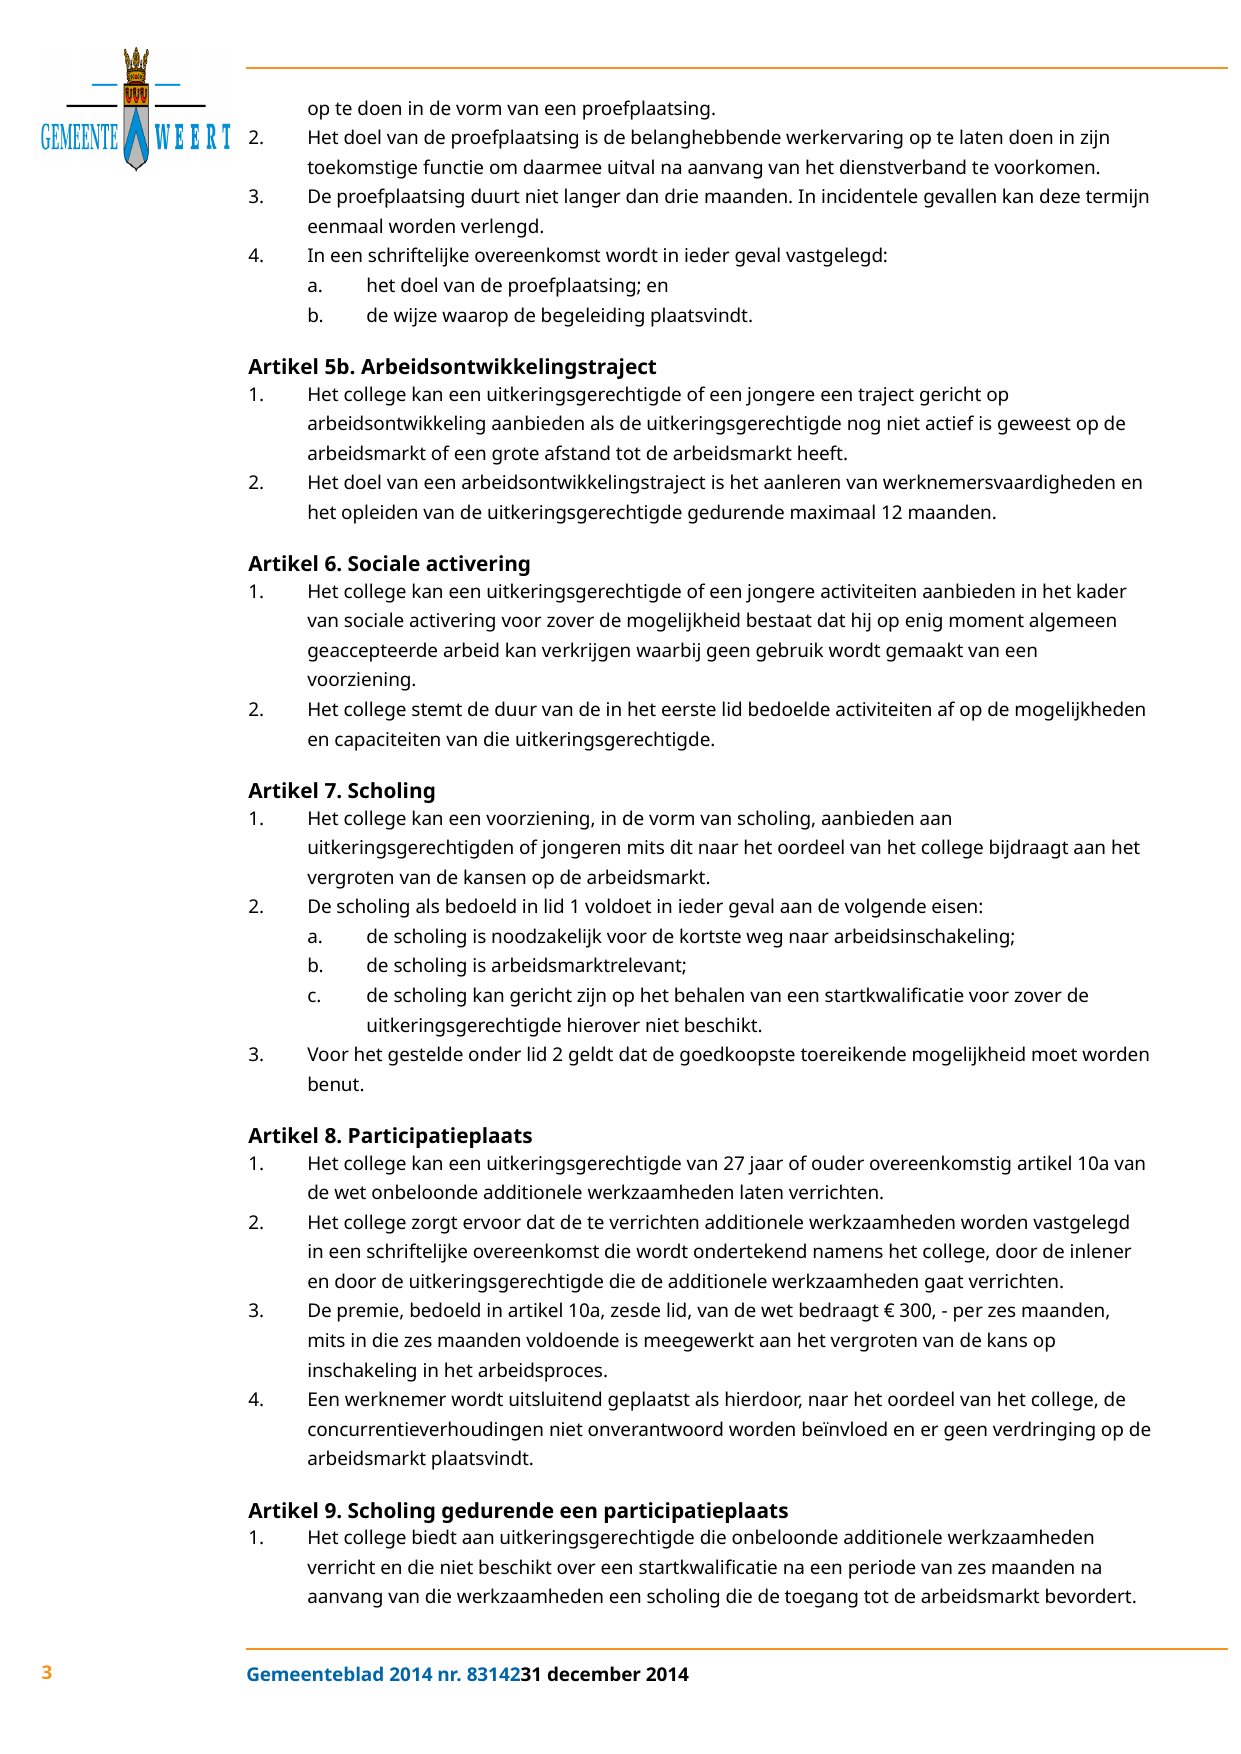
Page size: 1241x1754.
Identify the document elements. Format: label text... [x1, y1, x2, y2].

list Het doel van een arbeidsontwikkelingstraject is het aanleren van werknemersvaardigheden en het opleiden van de uitkeringsgerechtigde gedurende maximaal 12 maanden. [248, 469, 1152, 525]
text Artikel 7. Scholing [248, 776, 1152, 805]
list de scholing kan gericht zijn op het behalen van een startkwalificatie voor zover de uitkeringsgerechtigde hierover niet beschikt. [307, 982, 1152, 1037]
picture [41, 47, 231, 172]
list Het college stemt de duur van de in het eerste lid bedoelde activiteiten af op de mogelijkheden en capaciteiten van die uitkeringsgerechtigde. [248, 696, 1152, 752]
list De premie, bedoeld in artikel 10a, zesde lid, van de wet bedraagt € 300, - per zes maanden, mits in die zes maanden voldoende is meegewerkt aan het vergroten van de kans op inschakeling in het arbeidsproces. [248, 1298, 1152, 1383]
list Het college kan een uitkeringsgerechtigde of een jongere activiteiten aanbieden in het kader van sociale activering voor zover de mogelijkheid bestaat dat hij op enig moment algemeen geaccepteerde arbeid kan verkrijgen waarbij geen gebruik wordt gemaakt van een voorziening. [248, 578, 1152, 692]
list Het college kan een uitkeringsgerechtigde of een jongere een traject gericht op arbeidsontwikkeling aanbieden als de uitkeringsgerechtigde nog niet actief is geweest op de arbeidsmarkt of een grote afstand tot de arbeidsmarkt heeft. [248, 381, 1152, 466]
list Het doel van de proefplaatsing is de belanghebbende werkervaring op te laten doen in zijn toekomstige functie om daarmee uitval na aanvang van het dienstverband te voorkomen. [248, 124, 1152, 180]
text Artikel 5b. Arbeidsontwikkelingstraject [248, 352, 1152, 381]
list het doel van de proefplaatsing; en [307, 272, 1152, 298]
list de scholing is noodzakelijk voor de kortste weg naar arbeidsinschakeling; [307, 923, 1152, 949]
list de wijze waarop de begeleiding plaatsvindt. [307, 302, 1152, 328]
list In een schriftelijke overeenkomst wordt in ieder geval vastgelegd: [248, 243, 1152, 268]
list De scholing als bedoeld in lid 1 voldoet in ieder geval aan de volgende eisen: [248, 893, 1152, 919]
list Het college biedt aan uitkeringsgerechtigde die onbeloonde additionele werkzaamheden verricht en die niet beschikt over een startkwalificatie na een periode van zes maanden na aanvang van die werkzaamheden een scholing die de toegang tot de arbeidsmarkt bevordert. [248, 1524, 1152, 1609]
list Een werknemer wordt uitsluitend geplaatst als hierdoor, naar het oordeel van het college, de concurrentieverhoudingen niet onverantwoord worden beïnvloed en er geen verdringing op de arbeidsmarkt plaatsvindt. [248, 1386, 1152, 1471]
text Artikel 9. Scholing gedurende een participatieplaats [248, 1496, 1152, 1524]
text Artikel 6. Sociale activering [248, 549, 1152, 578]
list Het college zorgt ervoor dat de te verrichten additionele werkzaamheden worden vastgelegd in een schriftelijke overeenkomst die wordt ondertekend namens het college, door de inlener en door de uitkeringsgerechtigde die de additionele werkzaamheden gaat verrichten. [248, 1209, 1152, 1294]
list De proefplaatsing duurt niet langer dan drie maanden. In incidentele gevallen kan deze termijn eenmaal worden verlengd. [248, 183, 1152, 239]
text Artikel 8. Participatieplaats [248, 1121, 1152, 1150]
list op te doen in de vorm van een proefplaatsing. [248, 95, 1152, 121]
list Voor het gestelde onder lid 2 geldt dat de goedkoopste toereikende mogelijkheid moet worden benut. [248, 1041, 1152, 1097]
list de scholing is arbeidsmarktrelevant; [307, 953, 1152, 978]
list Het college kan een uitkeringsgerechtigde van 27 jaar of ouder overeenkomstig artikel 10a van de wet onbeloonde additionele werkzaamheden laten verrichten. [248, 1150, 1152, 1205]
list Het college kan een voorziening, in de vorm van scholing, aanbieden aan uitkeringsgerechtigden of jongeren mits dit naar het oordeel van het college bijdraagt aan het vergroten van de kansen op de arbeidsmarkt. [248, 805, 1152, 889]
